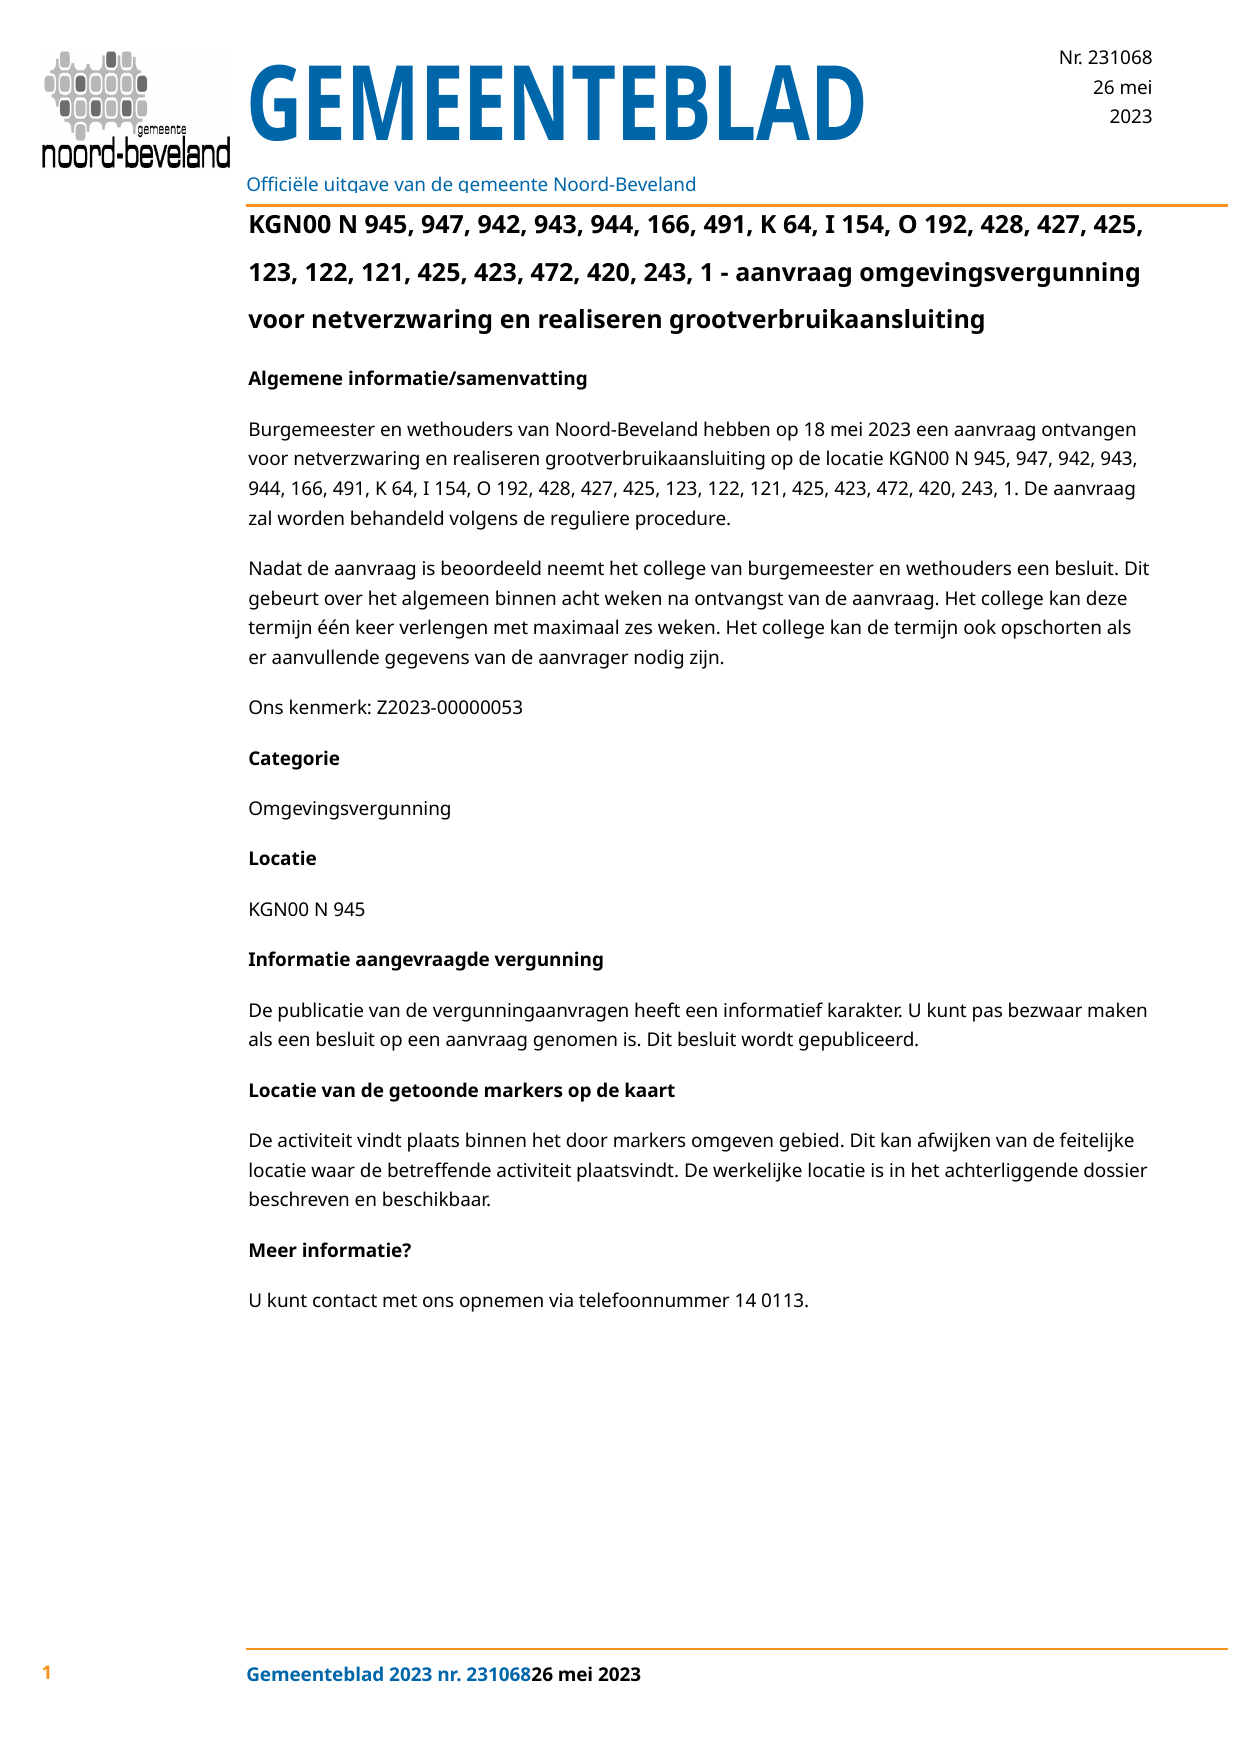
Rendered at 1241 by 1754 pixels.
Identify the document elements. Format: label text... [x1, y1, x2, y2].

text De activiteit vindt plaats binnen het door markers omgeven gebied. Dit kan afwijken van de feitelijke locatie waar de betreffende activiteit plaatsvindt. De werkelijke locatie is in het achterliggende dossier beschreven en beschikbaar. [248, 1127, 1152, 1212]
text Locatie van de getoonde markers op de kaart [248, 1077, 1152, 1102]
text Burgemeester en wethouders van Noord-Beveland hebben op 18 mei 2023 een aanvraag ontvangen voor netverzwaring en realiseren grootverbruikaansluiting op de locatie KGN00 N 945, 947, 942, 943, 944, 166, 491, K 64, I 154, O 192, 428, 427, 425, 123, 122, 121, 425, 423, 472, 420, 243, 1. De aanvraag zal worden behandeld volgens de reguliere procedure. [248, 416, 1152, 530]
text Categorie [248, 745, 1152, 770]
text De publicatie van de vergunningaanvragen heeft een informatief karakter. U kunt pas bezwaar maken als een besluit op een aanvraag genomen is. Dit besluit wordt gepubliceerd. [248, 997, 1152, 1052]
text Algemene informatie/samenvatting [248, 366, 1152, 391]
text Ons kenmerk: Z2023-00000053 [248, 694, 1152, 720]
text Omgevingsvergunning [248, 795, 1152, 821]
text KGN00 N 945, 947, 942, 943, 944, 166, 491, K 64, I 154, O 192, 428, 427, 425, 123, 122, 121, 425, 423, 472, 420, 243, 1 - aanvraag omgevingsvergunning voor netverzwaring en realiseren grootverbruikaansluiting [248, 207, 1152, 336]
text U kunt contact met ons opnemen via telefoonnummer 14 0113. [248, 1287, 1152, 1313]
text Locatie [248, 846, 1152, 871]
text Informatie aangevraagde vergunning [248, 946, 1152, 972]
text KGN00 N 945 [248, 896, 1152, 922]
text Meer informatie? [248, 1237, 1152, 1262]
text Nadat de aanvraag is beoordeeld neemt het college van burgemeester en wethouders een besluit. Dit gebeurt over het algemeen binnen acht weken na ontvangst van de aanvraag. Het college kan deze termijn één keer verlengen met maximaal zes weken. Het college kan de termijn ook opschorten als er aanvullende gegevens van de aanvrager nodig zijn. [248, 555, 1152, 669]
picture [41, 47, 231, 172]
